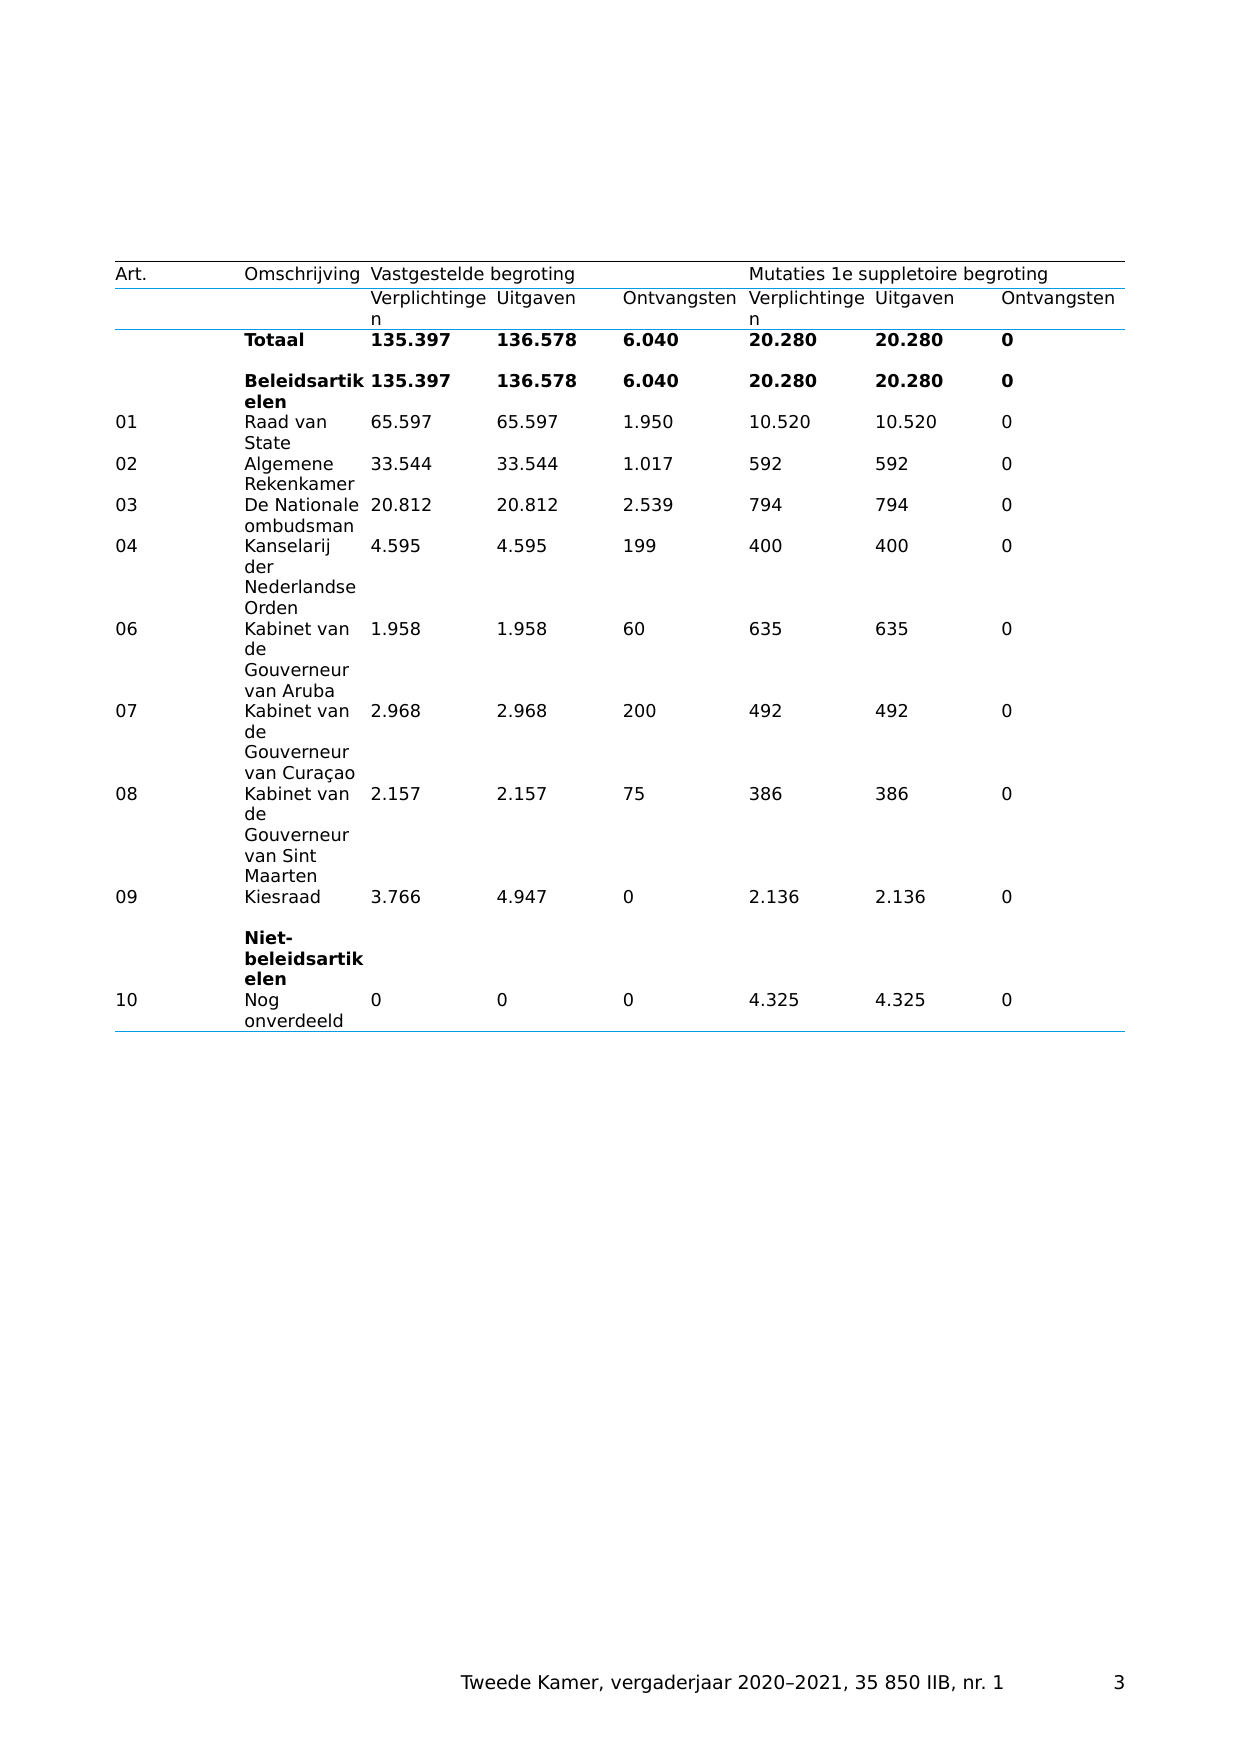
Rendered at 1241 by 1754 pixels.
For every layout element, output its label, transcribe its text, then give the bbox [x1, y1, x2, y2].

table_cell 135.397 [368, 330, 493, 351]
table_cell 2.136 [746, 887, 872, 907]
table_cell Ontvangsten [998, 289, 1125, 329]
table_cell 2.157 [368, 784, 493, 887]
table_cell 10 [115, 990, 241, 1031]
table_cell 65.597 [368, 413, 493, 454]
table_cell Verplichtingen [746, 289, 872, 329]
table_cell Kabinet van de Gouverneur van Curaçao [241, 701, 367, 784]
table_cell Raad van State [241, 413, 367, 454]
table_cell [241, 351, 367, 371]
table_cell [494, 908, 620, 928]
table_cell 0 [998, 454, 1125, 495]
table_cell Omschrijving [241, 262, 367, 288]
table_cell 04 [115, 536, 241, 619]
table_cell 1.950 [620, 413, 746, 454]
table_cell 2.968 [368, 701, 493, 784]
table_cell 492 [872, 701, 998, 784]
table_cell [115, 928, 241, 990]
table_cell 135.397 [368, 371, 493, 412]
table_cell Verplichtingen [368, 289, 493, 329]
table_cell 1.958 [494, 619, 620, 701]
table_cell 136.578 [494, 371, 620, 412]
table_cell 400 [872, 536, 998, 619]
table_cell [998, 928, 1125, 990]
table_cell [115, 289, 241, 329]
table_cell 4.595 [368, 536, 493, 619]
table_cell 199 [620, 536, 746, 619]
table_cell Nog onverdeeld [241, 990, 367, 1031]
table_cell 65.597 [494, 413, 620, 454]
table_cell Totaal [241, 330, 367, 351]
table_cell De Nationale ombudsman [241, 495, 367, 536]
table_cell Ontvangsten [620, 289, 746, 329]
table_cell 0 [368, 990, 493, 1031]
table_cell 08 [115, 784, 241, 887]
table_cell 592 [746, 454, 872, 495]
table_cell 0 [620, 990, 746, 1031]
table_cell 6.040 [620, 371, 746, 412]
table_cell [872, 351, 998, 371]
table_cell [115, 330, 241, 351]
table_cell Kabinet van de Gouverneur van Sint Maarten [241, 784, 367, 887]
table_cell 2.539 [620, 495, 746, 536]
table_cell 10.520 [872, 413, 998, 454]
table_cell 4.325 [872, 990, 998, 1031]
table_cell [368, 908, 493, 928]
table_cell 592 [872, 454, 998, 495]
table_cell [368, 928, 493, 990]
table_cell 0 [998, 330, 1125, 351]
table_cell 07 [115, 701, 241, 784]
table_cell [746, 908, 872, 928]
table_cell [746, 928, 872, 990]
table_cell 0 [998, 619, 1125, 701]
table_cell Vastgestelde begroting [368, 262, 746, 288]
table_cell 794 [872, 495, 998, 536]
table_cell Niet-beleidsartikelen [241, 928, 367, 990]
table_cell Uitgaven [494, 289, 620, 329]
table_cell 09 [115, 887, 241, 907]
table_cell 635 [872, 619, 998, 701]
table_cell 635 [746, 619, 872, 701]
table_cell Algemene Rekenkamer [241, 454, 367, 495]
table_cell [494, 351, 620, 371]
table_cell [872, 908, 998, 928]
table_cell 4.325 [746, 990, 872, 1031]
table_cell [368, 351, 493, 371]
table_cell [494, 928, 620, 990]
table_cell 2.968 [494, 701, 620, 784]
table_cell Mutaties 1e suppletoire begroting [746, 262, 1125, 288]
table_cell 10.520 [746, 413, 872, 454]
table_cell 75 [620, 784, 746, 887]
table_cell 20.280 [746, 371, 872, 412]
table_cell 492 [746, 701, 872, 784]
table_cell 0 [998, 371, 1125, 412]
table_cell 0 [998, 701, 1125, 784]
table_cell Kiesraad [241, 887, 367, 907]
table_cell Kabinet van de Gouverneur van Aruba [241, 619, 367, 701]
table_header Wijziging begrotingsstaat van de overige Hoge Colleges van Staat, Kabinetten van de Gouverneurs en de Kiesraad (IIB) voor het jaar 2021 (Eerste suppletoire begroting) (bedragen x € 1.000) [115, 213, 1125, 261]
table_cell 60 [620, 619, 746, 701]
table_cell Kanselarij der Nederlandse Orden [241, 536, 367, 619]
table_cell 2.136 [872, 887, 998, 907]
table_cell Beleidsartikelen [241, 371, 367, 412]
table_cell 6.040 [620, 330, 746, 351]
table_cell 136.578 [494, 330, 620, 351]
table_cell Art. [115, 262, 241, 288]
table_cell 20.812 [494, 495, 620, 536]
table_cell 0 [494, 990, 620, 1031]
table_cell 03 [115, 495, 241, 536]
table_cell 0 [998, 413, 1125, 454]
table_cell 33.544 [494, 454, 620, 495]
table_cell 33.544 [368, 454, 493, 495]
table_cell 20.280 [872, 330, 998, 351]
table_cell 0 [998, 990, 1125, 1031]
table_cell 3.766 [368, 887, 493, 907]
table_cell 06 [115, 619, 241, 701]
table_cell 0 [998, 887, 1125, 907]
table_cell 0 [998, 784, 1125, 887]
table_cell 20.280 [872, 371, 998, 412]
table_cell 1.017 [620, 454, 746, 495]
table_cell 794 [746, 495, 872, 536]
table_cell Uitgaven [872, 289, 998, 329]
table_cell [115, 908, 241, 928]
table_cell 0 [998, 536, 1125, 619]
table_cell [746, 351, 872, 371]
table_cell [241, 289, 367, 329]
table_cell 0 [998, 495, 1125, 536]
table_cell 4.947 [494, 887, 620, 907]
table_cell [620, 351, 746, 371]
table_cell [115, 371, 241, 412]
table_cell 1.958 [368, 619, 493, 701]
table_cell 02 [115, 454, 241, 495]
table_cell 386 [746, 784, 872, 887]
table_cell 01 [115, 413, 241, 454]
table_cell 200 [620, 701, 746, 784]
table_cell 20.812 [368, 495, 493, 536]
table_cell [872, 928, 998, 990]
table_cell [998, 908, 1125, 928]
table_cell [998, 351, 1125, 371]
table_cell 386 [872, 784, 998, 887]
table_cell [620, 908, 746, 928]
table_cell 400 [746, 536, 872, 619]
table_cell 4.595 [494, 536, 620, 619]
table_cell 2.157 [494, 784, 620, 887]
table_cell [241, 908, 367, 928]
table_cell 0 [620, 887, 746, 907]
table_cell [620, 928, 746, 990]
table_cell 20.280 [746, 330, 872, 351]
table_cell [115, 351, 241, 371]
